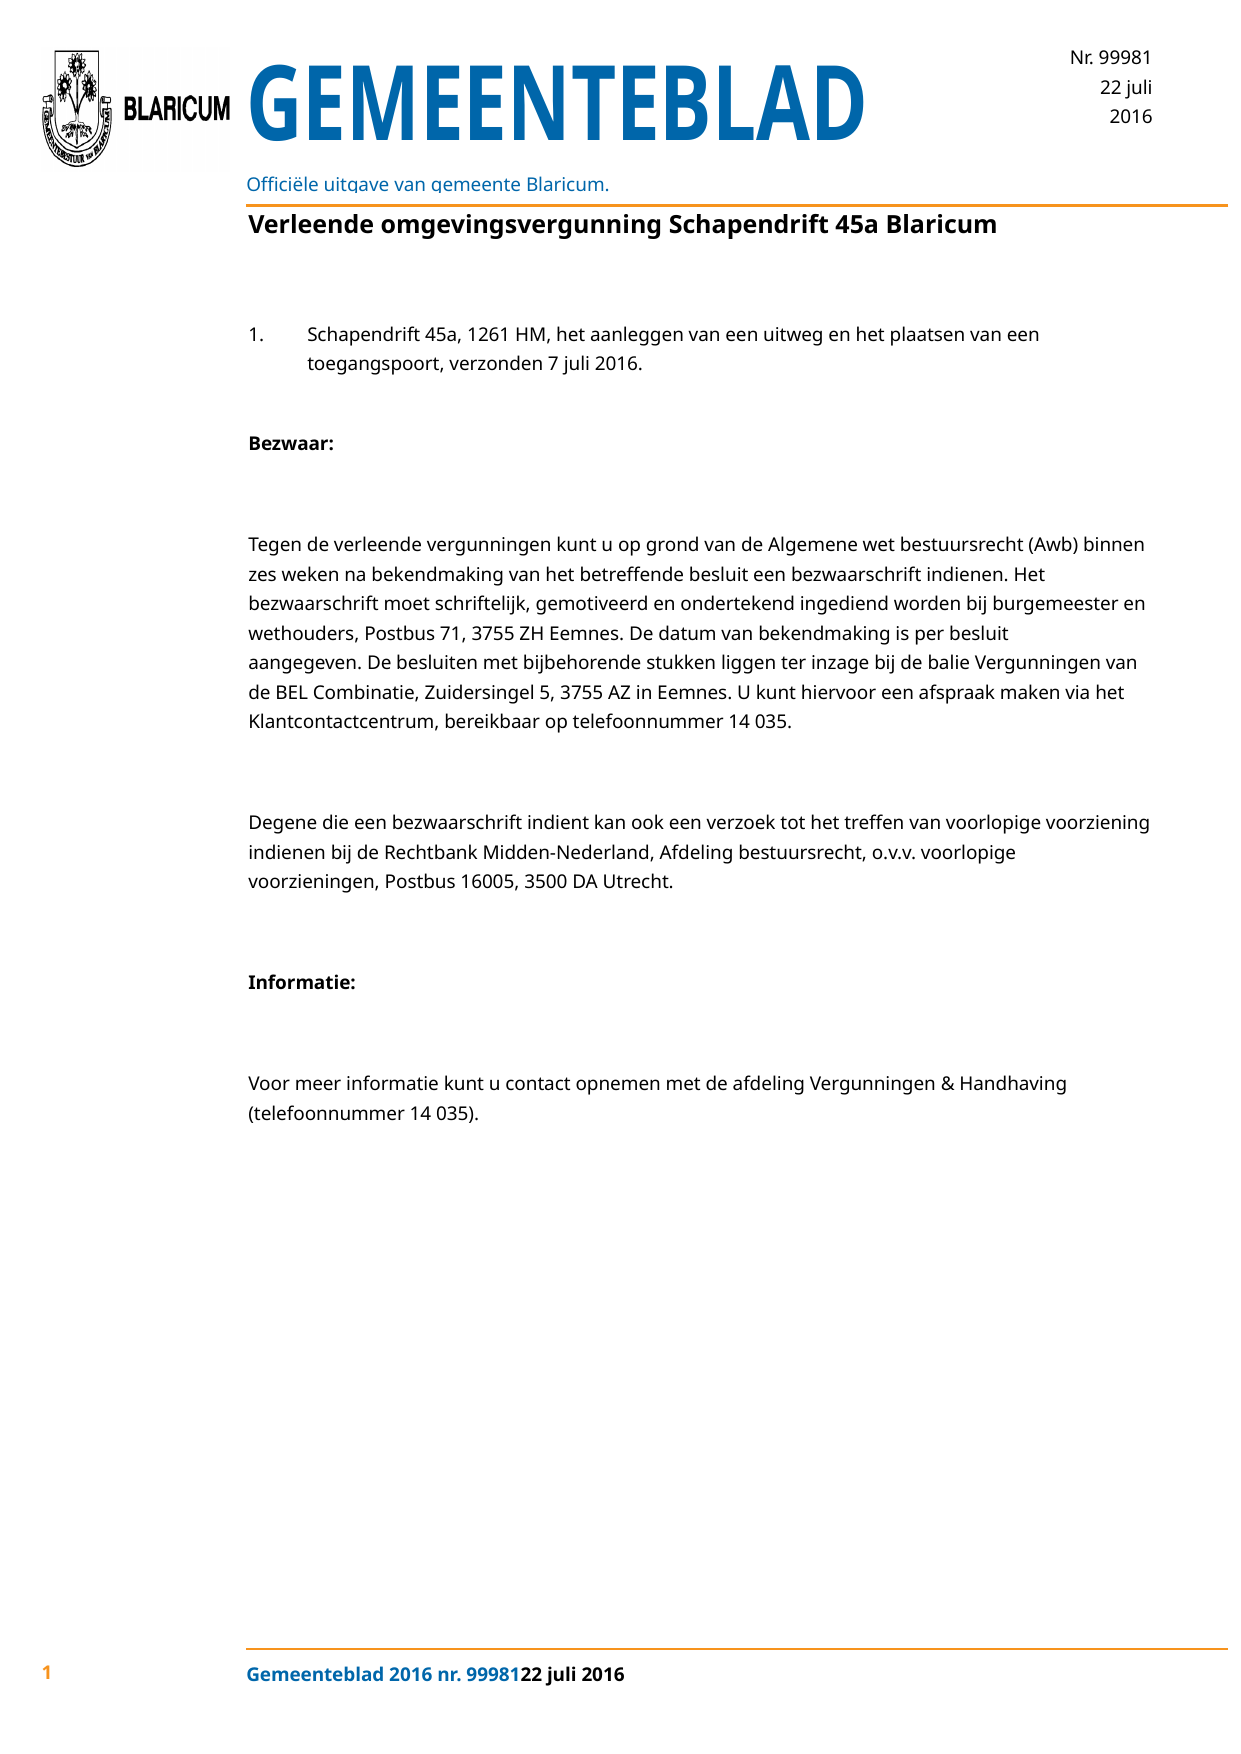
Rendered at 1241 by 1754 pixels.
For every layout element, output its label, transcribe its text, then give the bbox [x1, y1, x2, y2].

text Informatie: [248, 969, 1152, 995]
picture [41, 47, 231, 172]
text Tegen de verleende vergunningen kunt u op grond van de Algemene wet bestuursrecht (Awb) binnen zes weken na bekendmaking van het betreffende besluit een bezwaarschrift indienen. Het bezwaarschrift moet schriftelijk, gemotiveerd en ondertekend ingediend worden bij burgemeester en wethouders, Postbus 71, 3755 ZH Eemnes. De datum van bekendmaking is per besluit aangegeven. De besluiten met bijbehorende stukken liggen ter inzage bij de balie Vergunningen van de BEL Combinatie, Zuidersingel 5, 3755 AZ in Eemnes. U kunt hiervoor een afspraak maken via het Klantcontactcentrum, bereikbaar op telefoonnummer 14 035. [248, 531, 1152, 734]
text Voor meer informatie kunt u contact opnemen met de afdeling Vergunningen & Handhaving (telefoonnummer 14 035). [248, 1070, 1152, 1126]
text Bezwaar: [248, 430, 1152, 456]
list Schapendrift 45a, 1261 HM, het aanleggen van een uitweg en het plaatsen van een toegangspoort, verzonden 7 juli 2016. [248, 321, 1152, 376]
text Verleende omgevingsvergunning Schapendrift 45a Blaricum [248, 207, 1152, 241]
text Degene die een bezwaarschrift indient kan ook een verzoek tot het treffen van voorlopige voorziening indienen bij de Rechtbank Midden-Nederland, Afdeling bestuursrecht, o.v.v. voorlopige voorzieningen, Postbus 16005, 3500 DA Utrecht. [248, 809, 1152, 894]
